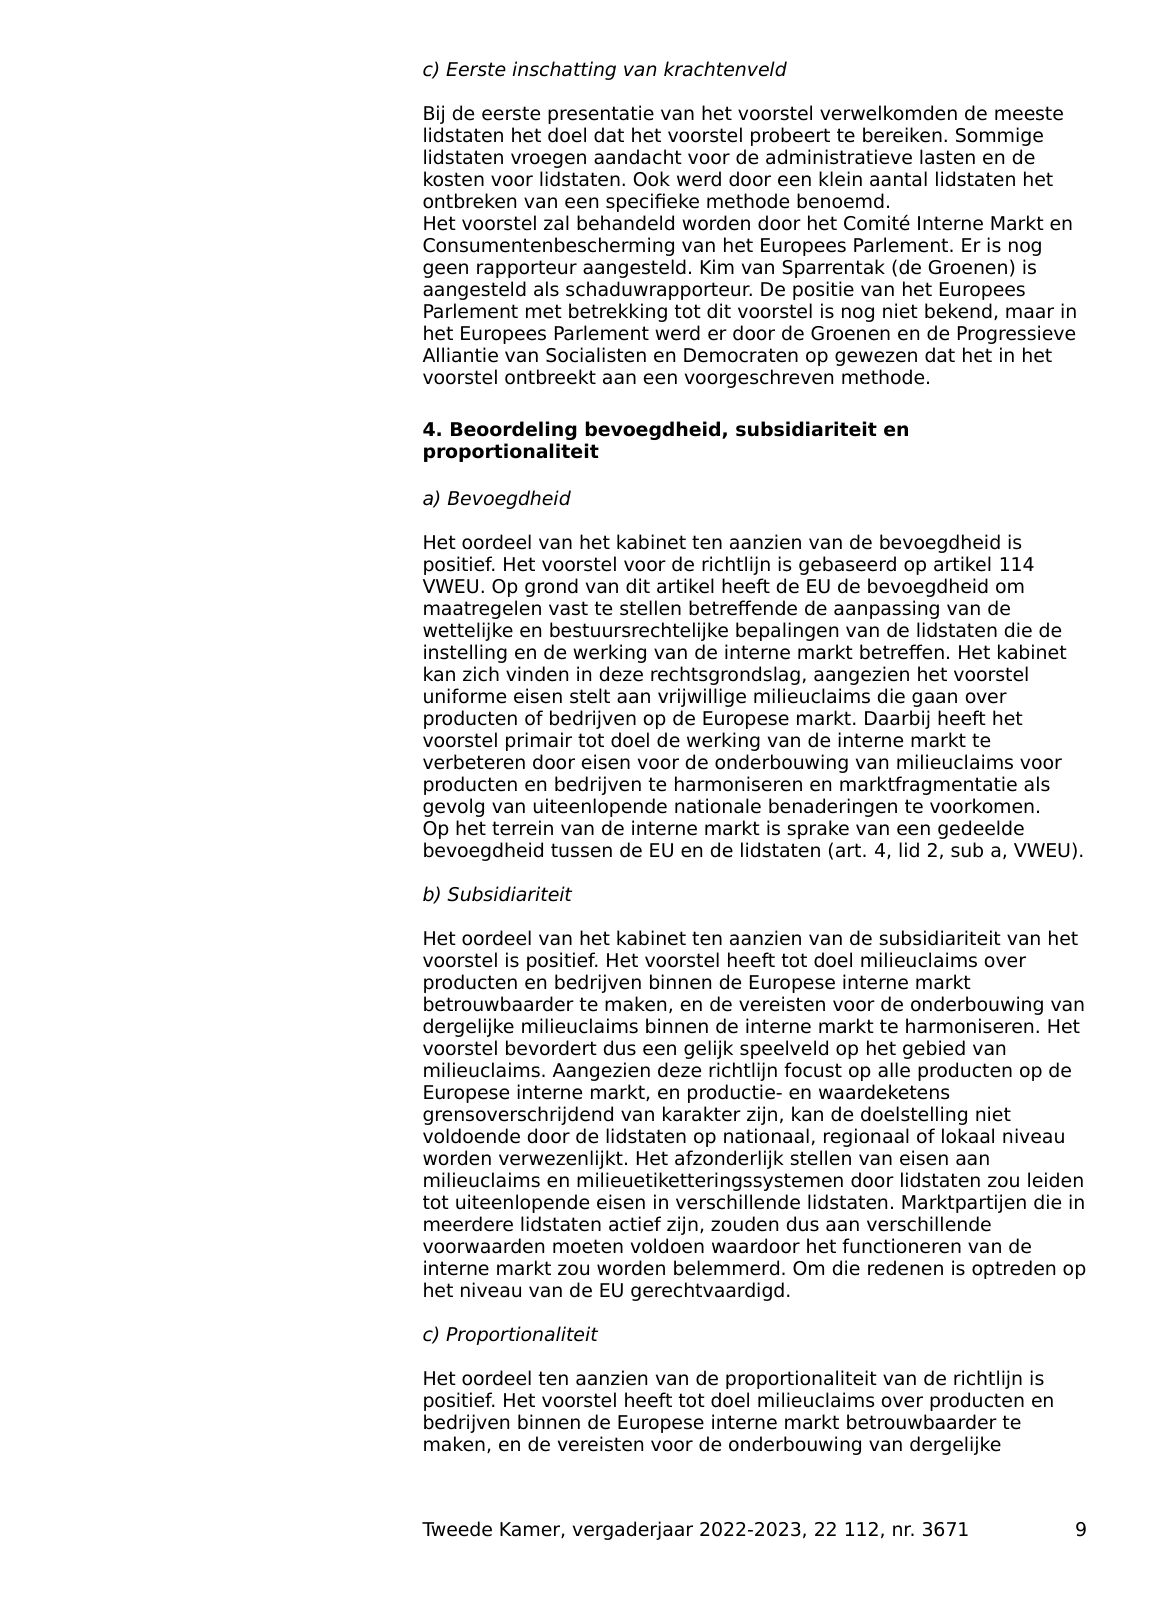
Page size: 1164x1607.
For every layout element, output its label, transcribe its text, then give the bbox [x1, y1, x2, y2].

subtitle c) Eerste inschatting van krachtenveld [422, 59, 1087, 81]
text Bij de eerste presentatie van het voorstel verwelkomden de meeste lidstaten het doel dat het voorstel probeert te bereiken. Sommige lidstaten vroegen aandacht voor de administratieve lasten en de kosten voor lidstaten. Ook werd door een klein aantal lidstaten het ontbreken van een specifieke methode benoemd. [422, 103, 1087, 213]
subtitle b) Subsidiariteit [422, 884, 1087, 906]
subtitle 4. Beoordeling bevoegdheid, subsidiariteit en proportionaliteit [422, 419, 1087, 463]
subtitle a) Bevoegdheid [422, 488, 1087, 510]
text Het oordeel ten aanzien van de proportionaliteit van de richtlijn is positief. Het voorstel heeft tot doel milieuclaims over producten en bedrijven binnen de Europese interne markt betrouwbaarder te maken, en de vereisten voor de onderbouwing van dergelijke [422, 1368, 1087, 1456]
text Het voorstel zal behandeld worden door het Comité Interne Markt en Consumentenbescherming van het Europees Parlement. Er is nog geen rapporteur aangesteld. Kim van Sparrentak (de Groenen) is aangesteld als schaduwrapporteur. De positie van het Europees Parlement met betrekking tot dit voorstel is nog niet bekend, maar in het Europees Parlement werd er door de Groenen en de Progressieve Alliantie van Socialisten en Democraten op gewezen dat het in het voorstel ontbreekt aan een voorgeschreven methode. [422, 213, 1087, 389]
text Op het terrein van de interne markt is sprake van een gedeelde bevoegdheid tussen de EU en de lidstaten (art. 4, lid 2, sub a, VWEU). [422, 818, 1087, 862]
text Het oordeel van het kabinet ten aanzien van de bevoegdheid is positief. Het voorstel voor de richtlijn is gebaseerd op artikel 114 VWEU. Op grond van dit artikel heeft de EU de bevoegdheid om maatregelen vast te stellen betreffende de aanpassing van de wettelijke en bestuursrechtelijke bepalingen van de lidstaten die de instelling en de werking van de interne markt betreffen. Het kabinet kan zich vinden in deze rechtsgrondslag, aangezien het voorstel uniforme eisen stelt aan vrijwillige milieuclaims die gaan over producten of bedrijven op de Europese markt. Daarbij heeft het voorstel primair tot doel de werking van de interne markt te verbeteren door eisen voor de onderbouwing van milieuclaims voor producten en bedrijven te harmoniseren en marktfragmentatie als gevolg van uiteenlopende nationale benaderingen te voorkomen. [422, 532, 1087, 818]
text Het oordeel van het kabinet ten aanzien van de subsidiariteit van het voorstel is positief. Het voorstel heeft tot doel milieuclaims over producten en bedrijven binnen de Europese interne markt betrouwbaarder te maken, en de vereisten voor de onderbouwing van dergelijke milieuclaims binnen de interne markt te harmoniseren. Het voorstel bevordert dus een gelijk speelveld op het gebied van milieuclaims. Aangezien deze richtlijn focust op alle producten op de Europese interne markt, en productie- en waardeketens grensoverschrijdend van karakter zijn, kan de doelstelling niet voldoende door de lidstaten op nationaal, regionaal of lokaal niveau worden verwezenlijkt. Het afzonderlijk stellen van eisen aan milieuclaims en milieuetiketteringssystemen door lidstaten zou leiden tot uiteenlopende eisen in verschillende lidstaten. Marktpartijen die in meerdere lidstaten actief zijn, zouden dus aan verschillende voorwaarden moeten voldoen waardoor het functioneren van de interne markt zou worden belemmerd. Om die redenen is optreden op het niveau van de EU gerechtvaardigd. [422, 928, 1087, 1302]
subtitle c) Proportionaliteit [422, 1324, 1087, 1346]
